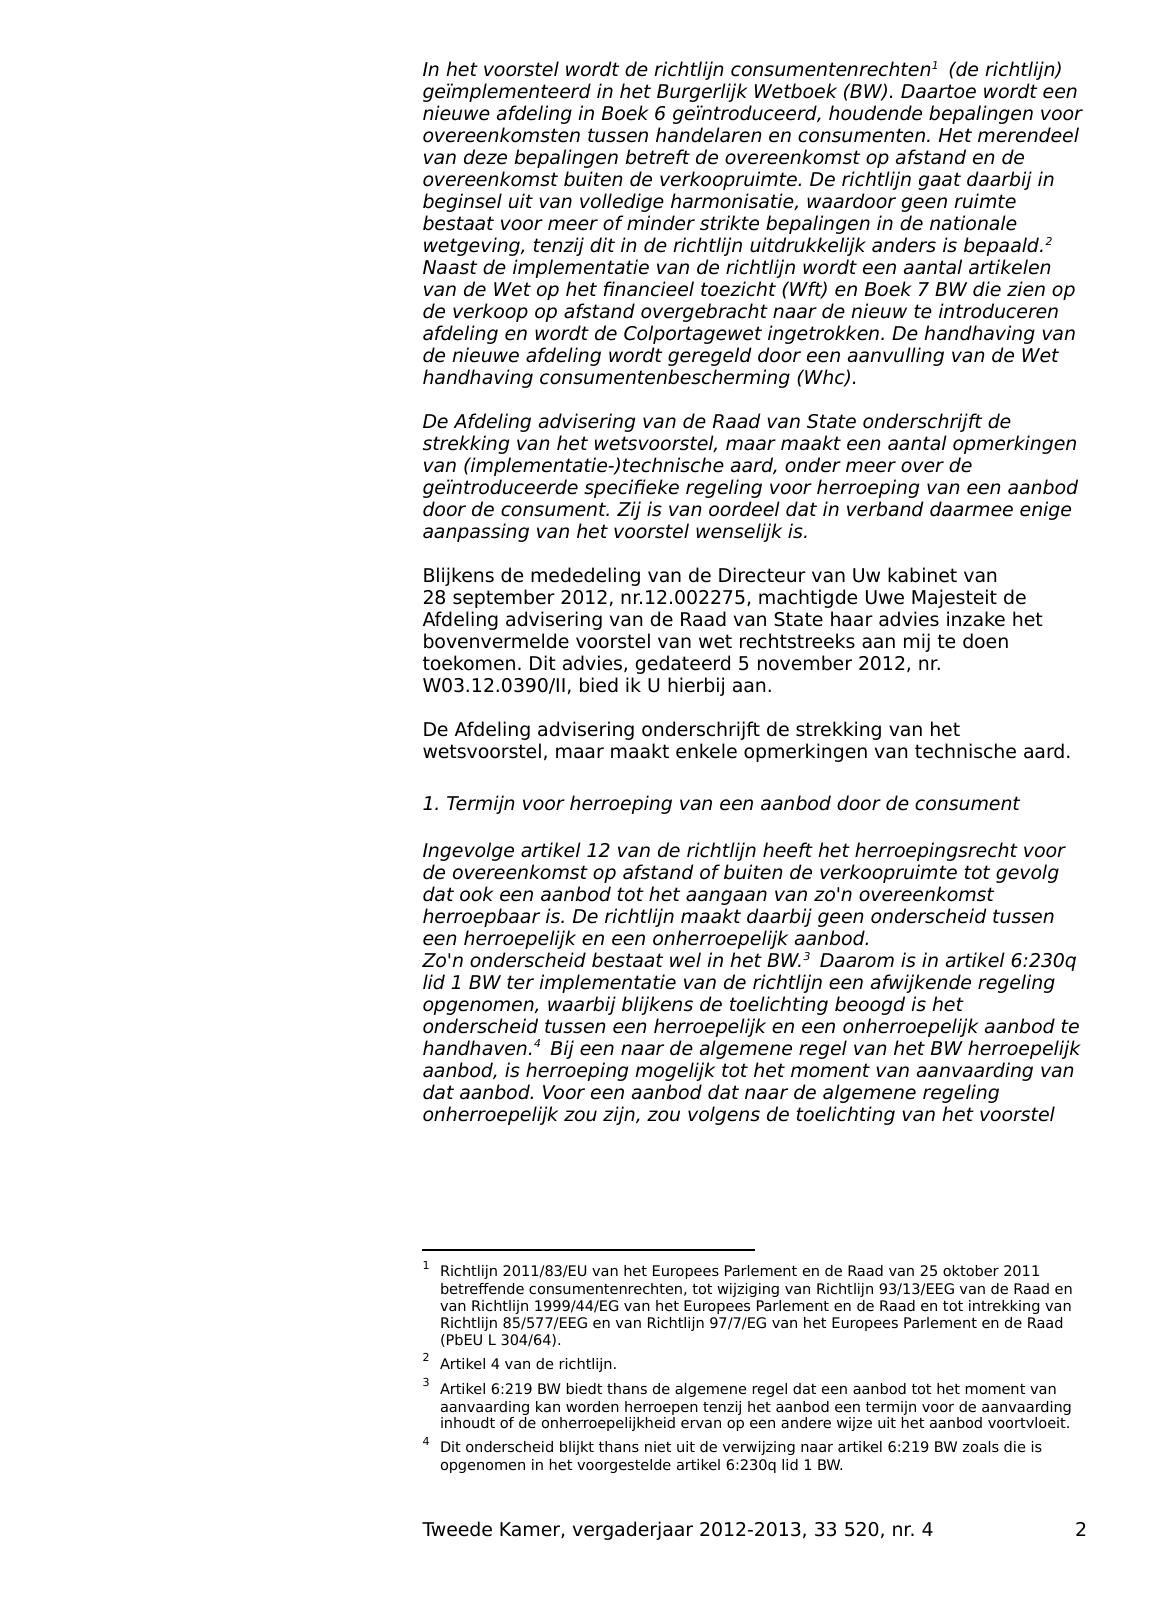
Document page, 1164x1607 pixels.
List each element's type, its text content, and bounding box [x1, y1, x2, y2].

text Zo'n onderscheid bestaat wel in het BW. Daarom is in artikel 6:230q lid 1 BW ter implementatie van de richtlijn een afwijkende regeling opgenomen, waarbij blijkens de toelichting beoogd is het onderscheid tussen een herroepelijk en een onherroepelijk aanbod te handhaven. Bij een naar de algemene regel van het BW herroepelijk aanbod, is herroeping mogelijk tot het moment van aanvaarding van dat aanbod. Voor een aanbod dat naar de algemene regeling onherroepelijk zou zijn, zou volgens de toelichting van het voorstel [422, 950, 1087, 1148]
text De Afdeling advisering onderschrijft de strekking van het wetsvoorstel, maar maakt enkele opmerkingen van technische aard. [422, 719, 1087, 763]
text Ingevolge artikel 12 van de richtlijn heeft het herroepingsrecht voor de overeenkomst op afstand of buiten de verkoopruimte tot gevolg dat ook een aanbod tot het aangaan van zo'n overeenkomst herroepbaar is. De richtlijn maakt daarbij geen onderscheid tussen een herroepelijk en een onherroepelijk aanbod. [422, 840, 1087, 950]
text Artikel 4 van de richtlijn. [422, 1352, 1087, 1374]
text Richtlijn 2011/83/EU van het Europees Parlement en de Raad van 25 oktober 2011 betreffende consumentenrechten, tot wijziging van Richtlijn 93/13/EEG van de Raad en van Richtlijn 1999/44/EG van het Europees Parlement en de Raad en tot intrekking van Richtlijn 85/577/EEG en van Richtlijn 97/7/EG van het Europees Parlement en de Raad (PbEU L 304/64). [422, 1259, 1087, 1349]
text Blijkens de mededeling van de Directeur van Uw kabinet van 28 september 2012, nr.12.002275, machtigde Uwe Majesteit de Afdeling advisering van de Raad van State haar advies inzake het bovenvermelde voorstel van wet rechtstreeks aan mij te doen toekomen. Dit advies, gedateerd 5 november 2012, nr. W03.12.0390/II, bied ik U hierbij aan. [422, 565, 1087, 697]
subtitle 1. Termijn voor herroeping van een aanbod door de consument [422, 793, 1087, 815]
text Dit onderscheid blijkt thans niet uit de verwijzing naar artikel 6:219 BW zoals die is opgenomen in het voorgestelde artikel 6:230q lid 1 BW. [422, 1435, 1087, 1474]
text In het voorstel wordt de richtlijn consumentenrechten (de richtlijn) geïmplementeerd in het Burgerlijk Wetboek (BW). Daartoe wordt een nieuwe afdeling in Boek 6 geïntroduceerd, houdende bepalingen voor overeenkomsten tussen handelaren en consumenten. Het merendeel van deze bepalingen betreft de overeenkomst op afstand en de overeenkomst buiten de verkoopruimte. De richtlijn gaat daarbij in beginsel uit van volledige harmonisatie, waardoor geen ruimte bestaat voor meer of minder strikte bepalingen in de nationale wetgeving, tenzij dit in de richtlijn uitdrukkelijk anders is bepaald. Naast de implementatie van de richtlijn wordt een aantal artikelen van de Wet op het financieel toezicht (Wft) en Boek 7 BW die zien op de verkoop op afstand overgebracht naar de nieuw te introduceren afdeling en wordt de Colportagewet ingetrokken. De handhaving van de nieuwe afdeling wordt geregeld door een aanvulling van de Wet handhaving consumentenbescherming (Whc). [422, 59, 1087, 389]
text Artikel 6:219 BW biedt thans de algemene regel dat een aanbod tot het moment van aanvaarding kan worden herroepen tenzij het aanbod een termijn voor de aanvaarding inhoudt of de onherroepelijkheid ervan op een andere wijze uit het aanbod voortvloeit. [422, 1377, 1087, 1432]
text De Afdeling advisering van de Raad van State onderschrijft de strekking van het wetsvoorstel, maar maakt een aantal opmerkingen van (implementatie-)technische aard, onder meer over de geïntroduceerde specifieke regeling voor herroeping van een aanbod door de consument. Zij is van oordeel dat in verband daarmee enige aanpassing van het voorstel wenselijk is. [422, 411, 1087, 543]
